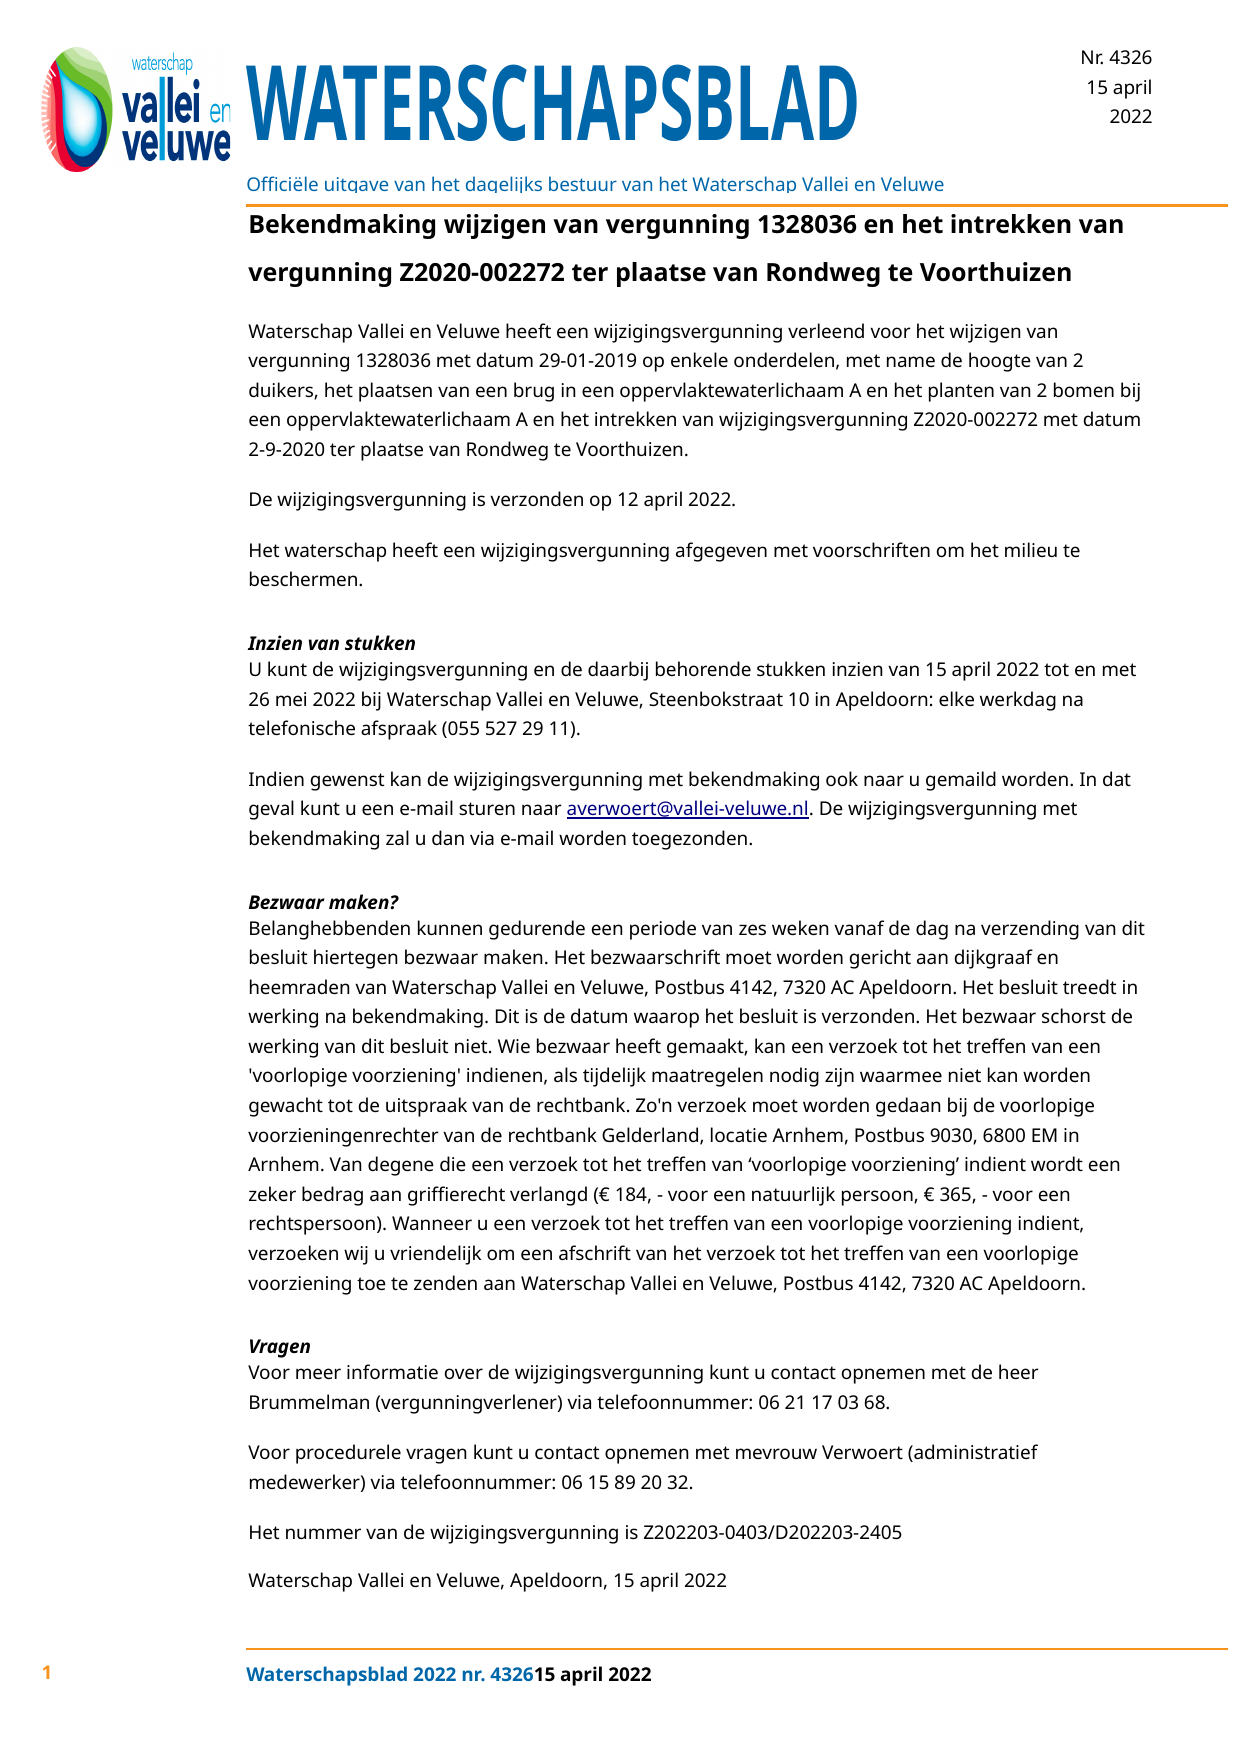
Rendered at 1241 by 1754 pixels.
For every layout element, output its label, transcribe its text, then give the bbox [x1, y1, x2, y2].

text U kunt de wijzigingsvergunning en de daarbij behorende stukken inzien van 15 april 2022 tot en met 26 mei 2022 bij Waterschap Vallei en Veluwe, Steenbokstraat 10 in Apeldoorn: elke werkdag na telefonische afspraak (055 527 29 11). [248, 656, 1152, 741]
text Voor meer informatie over de wijzigingsvergunning kunt u contact opnemen met de heer Brummelman (vergunningverlener) via telefoonnummer: 06 21 17 03 68. [248, 1359, 1152, 1415]
text Voor procedurele vragen kunt u contact opnemen met mevrouw Verwoert (administratief medewerker) via telefoonnummer: 06 15 89 20 32. [248, 1439, 1152, 1495]
picture [41, 47, 231, 172]
text Belanghebbenden kunnen gedurende een periode van zes weken vanaf de dag na verzending van dit besluit hiertegen bezwaar maken. Het bezwaarschrift moet worden gericht aan dijkgraaf en heemraden van Waterschap Vallei en Veluwe, Postbus 4142, 7320 AC Apeldoorn. Het besluit treedt in werking na bekendmaking. Dit is de datum waarop het besluit is verzonden. Het bezwaar schorst de werking van dit besluit niet. Wie bezwaar heeft gemaakt, kan een verzoek tot het treffen van een 'voorlopige voorziening' indienen, als tijdelijk maatregelen nodig zijn waarmee niet kan worden gewacht tot de uitspraak van de rechtbank. Zo'n verzoek moet worden gedaan bij de voorlopige voorzieningenrechter van de rechtbank Gelderland, locatie Arnhem, Postbus 9030, 6800 EM in Arnhem. Van degene die een verzoek tot het treffen van ‘voorlopige voorziening’ indient wordt een zeker bedrag aan griffierecht verlangd (€ 184, - voor een natuurlijk persoon, € 365, - voor een rechtspersoon). Wanneer u een verzoek tot het treffen van een voorlopige voorziening indient, verzoeken wij u vriendelijk om een afschrift van het verzoek tot het treffen van een voorlopige voorziening toe te zenden aan Waterschap Vallei en Veluwe, Postbus 4142, 7320 AC Apeldoorn. [248, 915, 1152, 1296]
text Indien gewenst kan de wijzigingsvergunning met bekendmaking ook naar u gemaild worden. In dat geval kunt u een e-mail sturen naar averwoert@vallei-veluwe.nl. De wijzigingsvergunning met bekendmaking zal u dan via e-mail worden toegezonden. [248, 766, 1152, 851]
text Bezwaar maken? [248, 889, 1152, 915]
text Inzien van stukken [248, 631, 1152, 656]
text Het nummer van de wijzigingsvergunning is Z202203-0403/D202203-2405 [248, 1519, 1152, 1545]
text Waterschap Vallei en Veluwe, Apeldoorn, 15 april 2022 [248, 1567, 1152, 1593]
text Bekendmaking wijzigen van vergunning 1328036 en het intrekken van vergunning Z2020-002272 ter plaatse van Rondweg te Voorthuizen [248, 207, 1152, 288]
text Het waterschap heeft een wijzigingsvergunning afgegeven met voorschriften om het milieu te beschermen. [248, 537, 1152, 592]
text Waterschap Vallei en Veluwe heeft een wijzigingsvergunning verleend voor het wijzigen van vergunning 1328036 met datum 29-01-2019 op enkele onderdelen, met name de hoogte van 2 duikers, het plaatsen van een brug in een oppervlaktewaterlichaam A en het planten van 2 bomen bij een oppervlaktewaterlichaam A en het intrekken van wijzigingsvergunning Z2020-002272 met datum 2-9-2020 ter plaatse van Rondweg te Voorthuizen. [248, 318, 1152, 462]
text De wijzigingsvergunning is verzonden op 12 april 2022. [248, 487, 1152, 512]
text Vragen [248, 1334, 1152, 1359]
